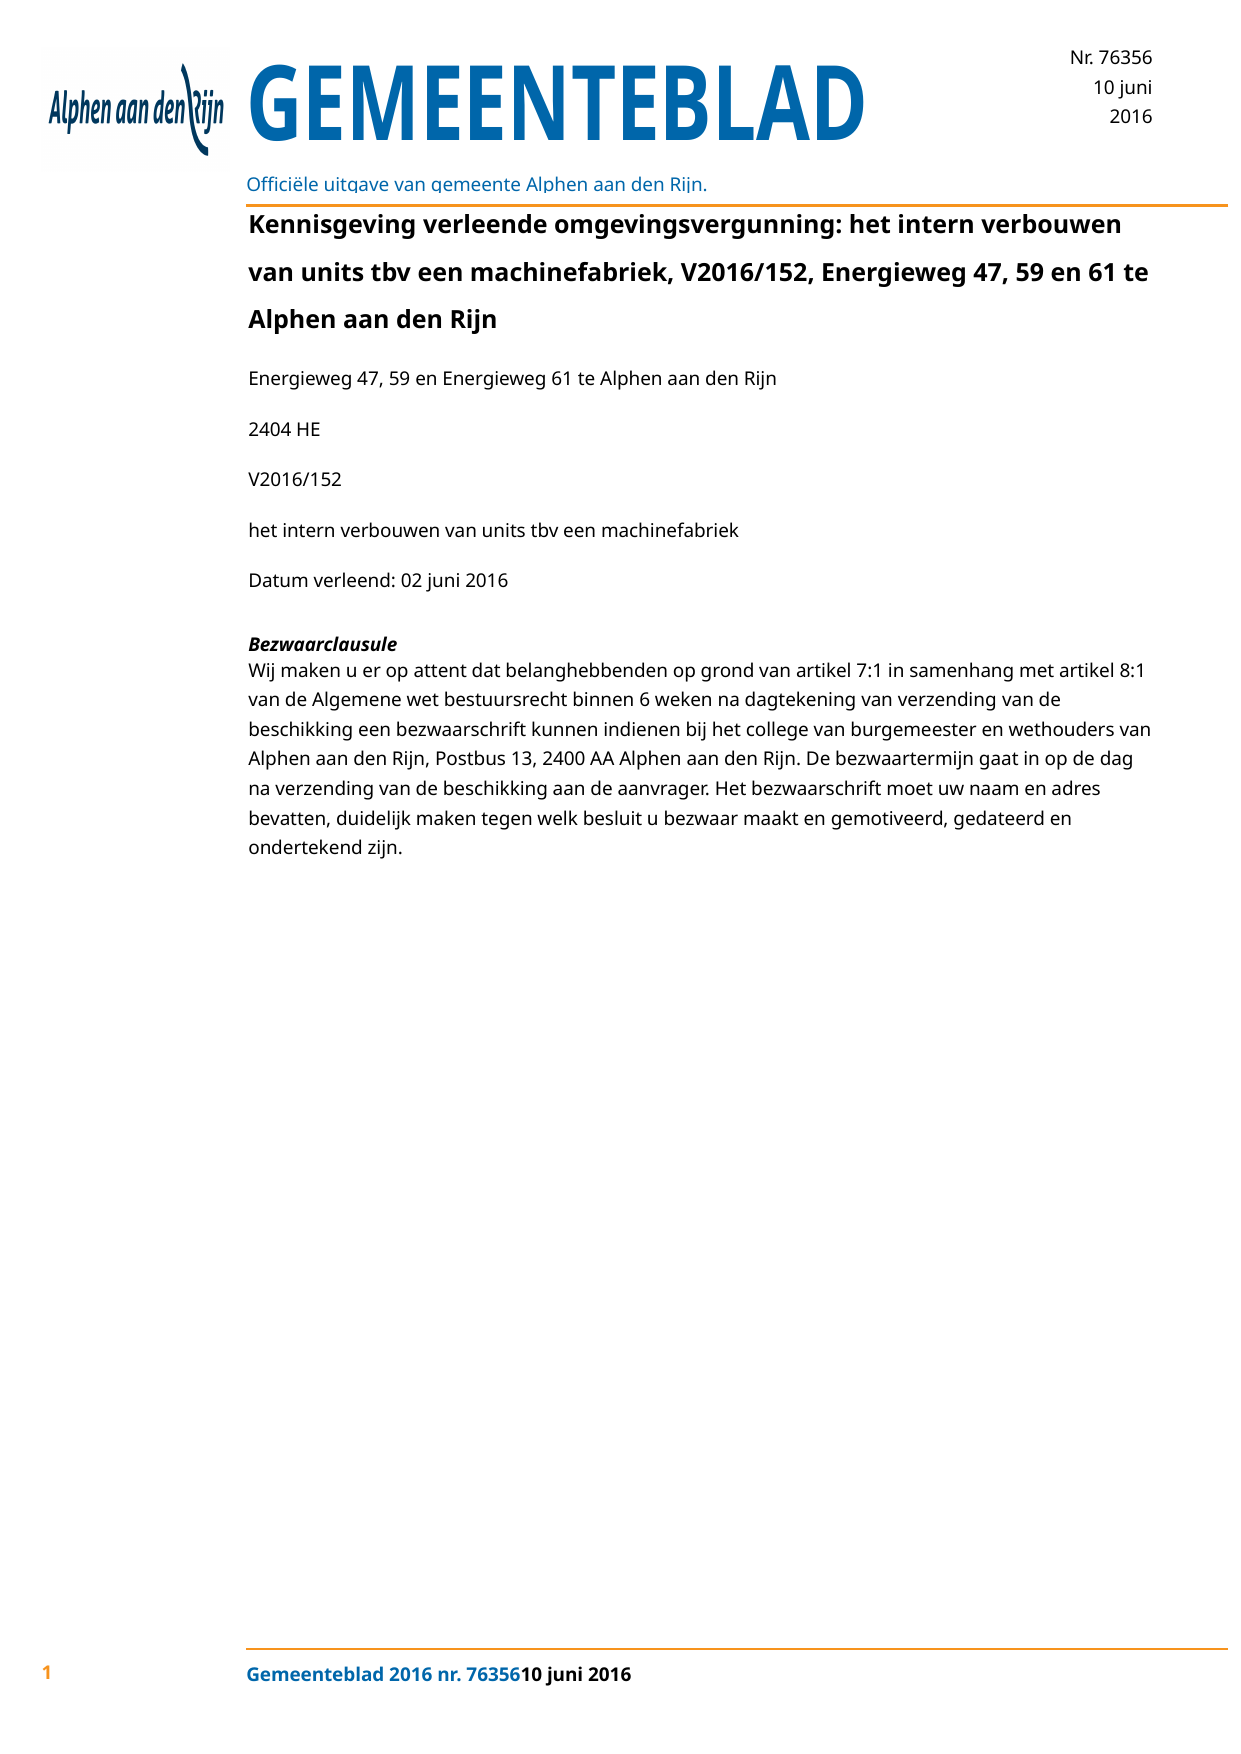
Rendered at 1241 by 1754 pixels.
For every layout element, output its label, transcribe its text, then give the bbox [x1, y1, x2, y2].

text 2404 HE [248, 416, 1152, 442]
text Energieweg 47, 59 en Energieweg 61 te Alphen aan den Rijn [248, 366, 1152, 391]
text Bezwaarclausule [248, 631, 1152, 657]
text Kennisgeving verleende omgevingsvergunning: het intern verbouwen van units tbv een machinefabriek, V2016/152, Energieweg 47, 59 en 61 te Alphen aan den Rijn [248, 207, 1152, 336]
text het intern verbouwen van units tbv een machinefabriek [248, 517, 1152, 542]
text Wij maken u er op attent dat belanghebbenden op grond van artikel 7:1 in samenhang met artikel 8:1 van de Algemene wet bestuursrecht binnen 6 weken na dagtekening van verzending van de beschikking een bezwaarschrift kunnen indienen bij het college van burgemeester en wethouders van Alphen aan den Rijn, Postbus 13, 2400 AA Alphen aan den Rijn. De bezwaartermijn gaat in op de dag na verzending van de beschikking aan de aanvrager. Het bezwaarschrift moet uw naam en adres bevatten, duidelijk maken tegen welk besluit u bezwaar maakt en gemotiveerd, gedateerd en ondertekend zijn. [248, 657, 1152, 860]
text V2016/152 [248, 466, 1152, 492]
picture [41, 47, 231, 172]
text Datum verleend: 02 juni 2016 [248, 567, 1152, 593]
